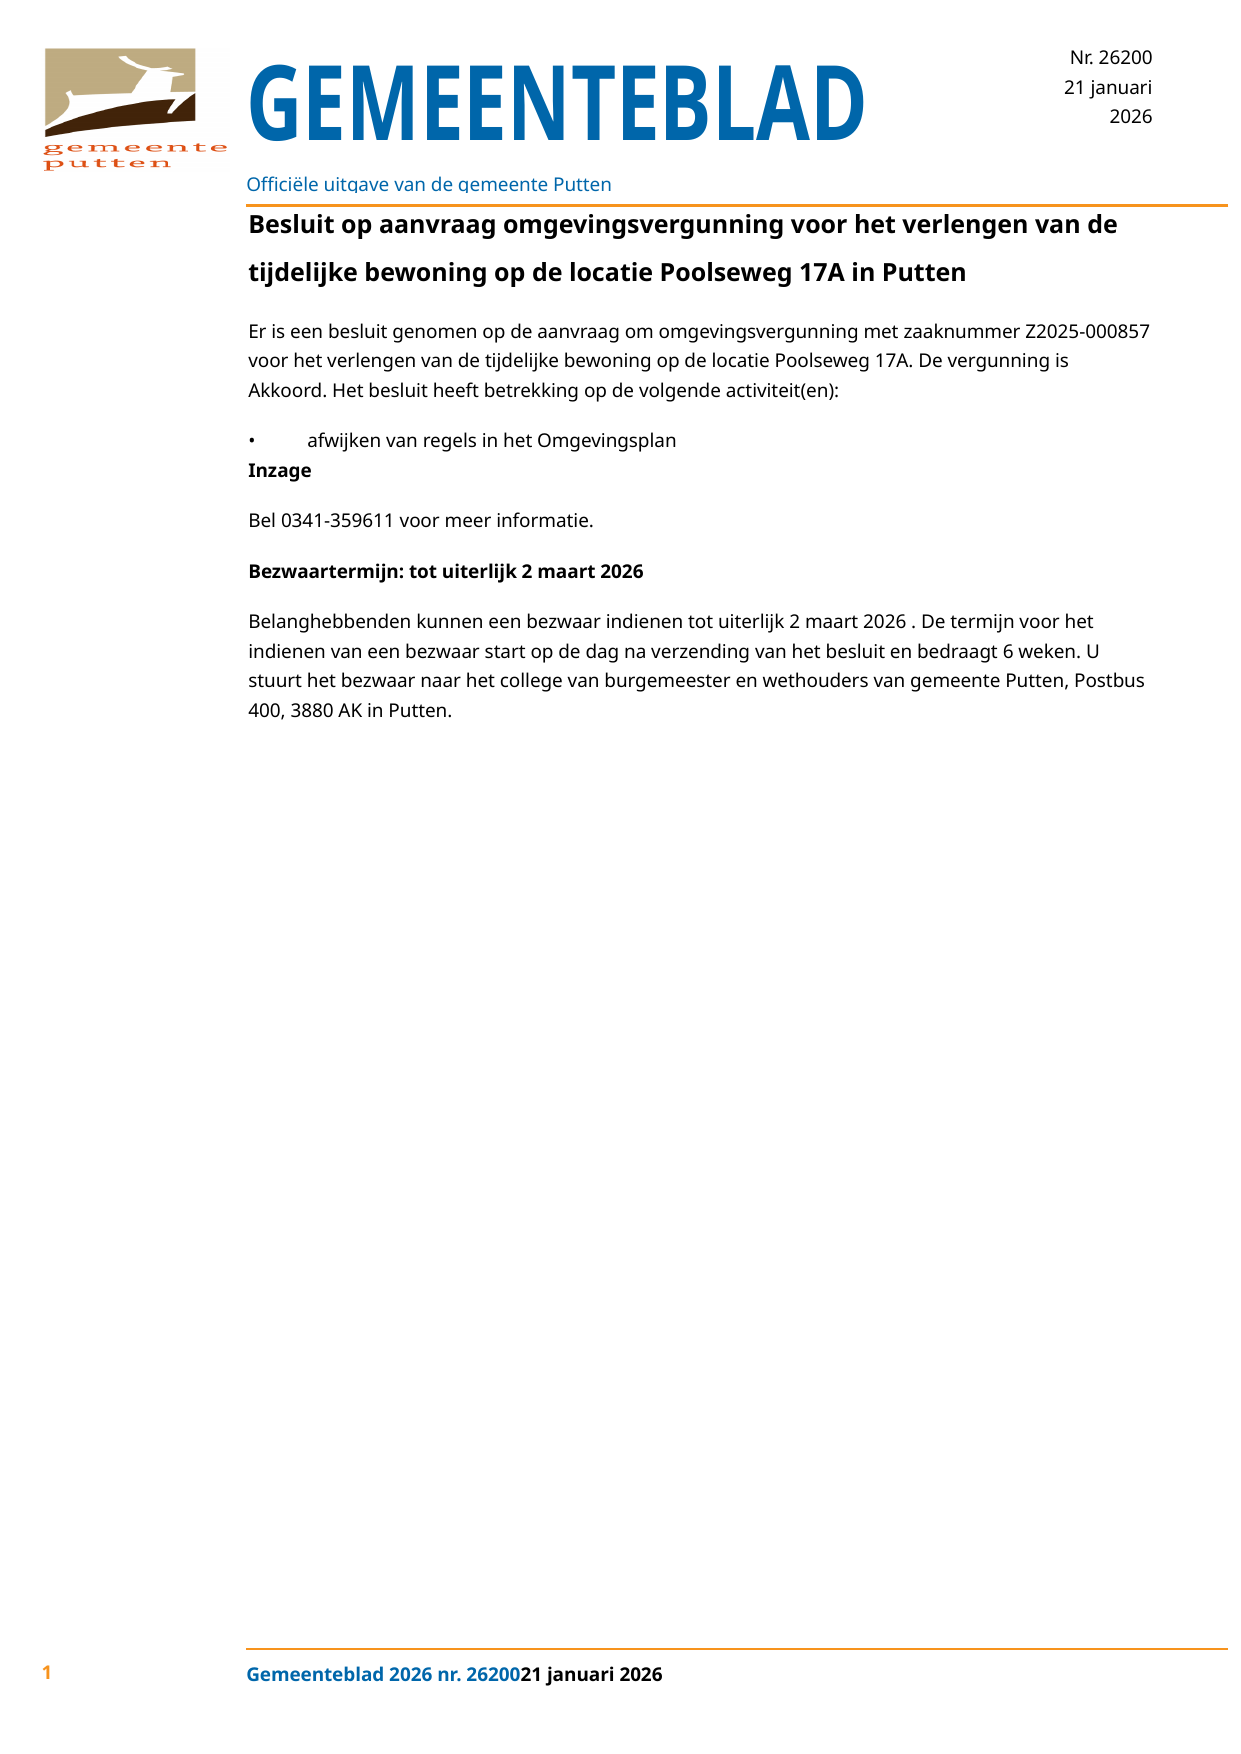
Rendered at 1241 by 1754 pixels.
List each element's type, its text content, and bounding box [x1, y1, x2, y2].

text Bezwaartermijn: tot uiterlijk 2 maart 2026 [248, 558, 1152, 584]
text Besluit op aanvraag omgevingsvergunning voor het verlengen van de tijdelijke bewoning op de locatie Poolseweg 17A in Putten [248, 207, 1152, 288]
text Inzage [248, 457, 1152, 483]
text Er is een besluit genomen op de aanvraag om omgevingsvergunning met zaaknummer Z2025-000857 voor het verlengen van de tijdelijke bewoning op de locatie Poolseweg 17A. De vergunning is Akkoord. Het besluit heeft betrekking op de volgende activiteit(en): [248, 318, 1152, 403]
text Bel 0341-359611 voor meer informatie. [248, 507, 1152, 533]
picture [41, 47, 231, 172]
text Belanghebbenden kunnen een bezwaar indienen tot uiterlijk 2 maart 2026 . De termijn voor het indienen van een bezwaar start op de dag na verzending van het besluit en bedraagt 6 weken. U stuurt het bezwaar naar het college van burgemeester en wethouders van gemeente Putten, Postbus 400, 3880 AK in Putten. [248, 608, 1152, 723]
list afwijken van regels in het Omgevingsplan [248, 427, 1152, 453]
